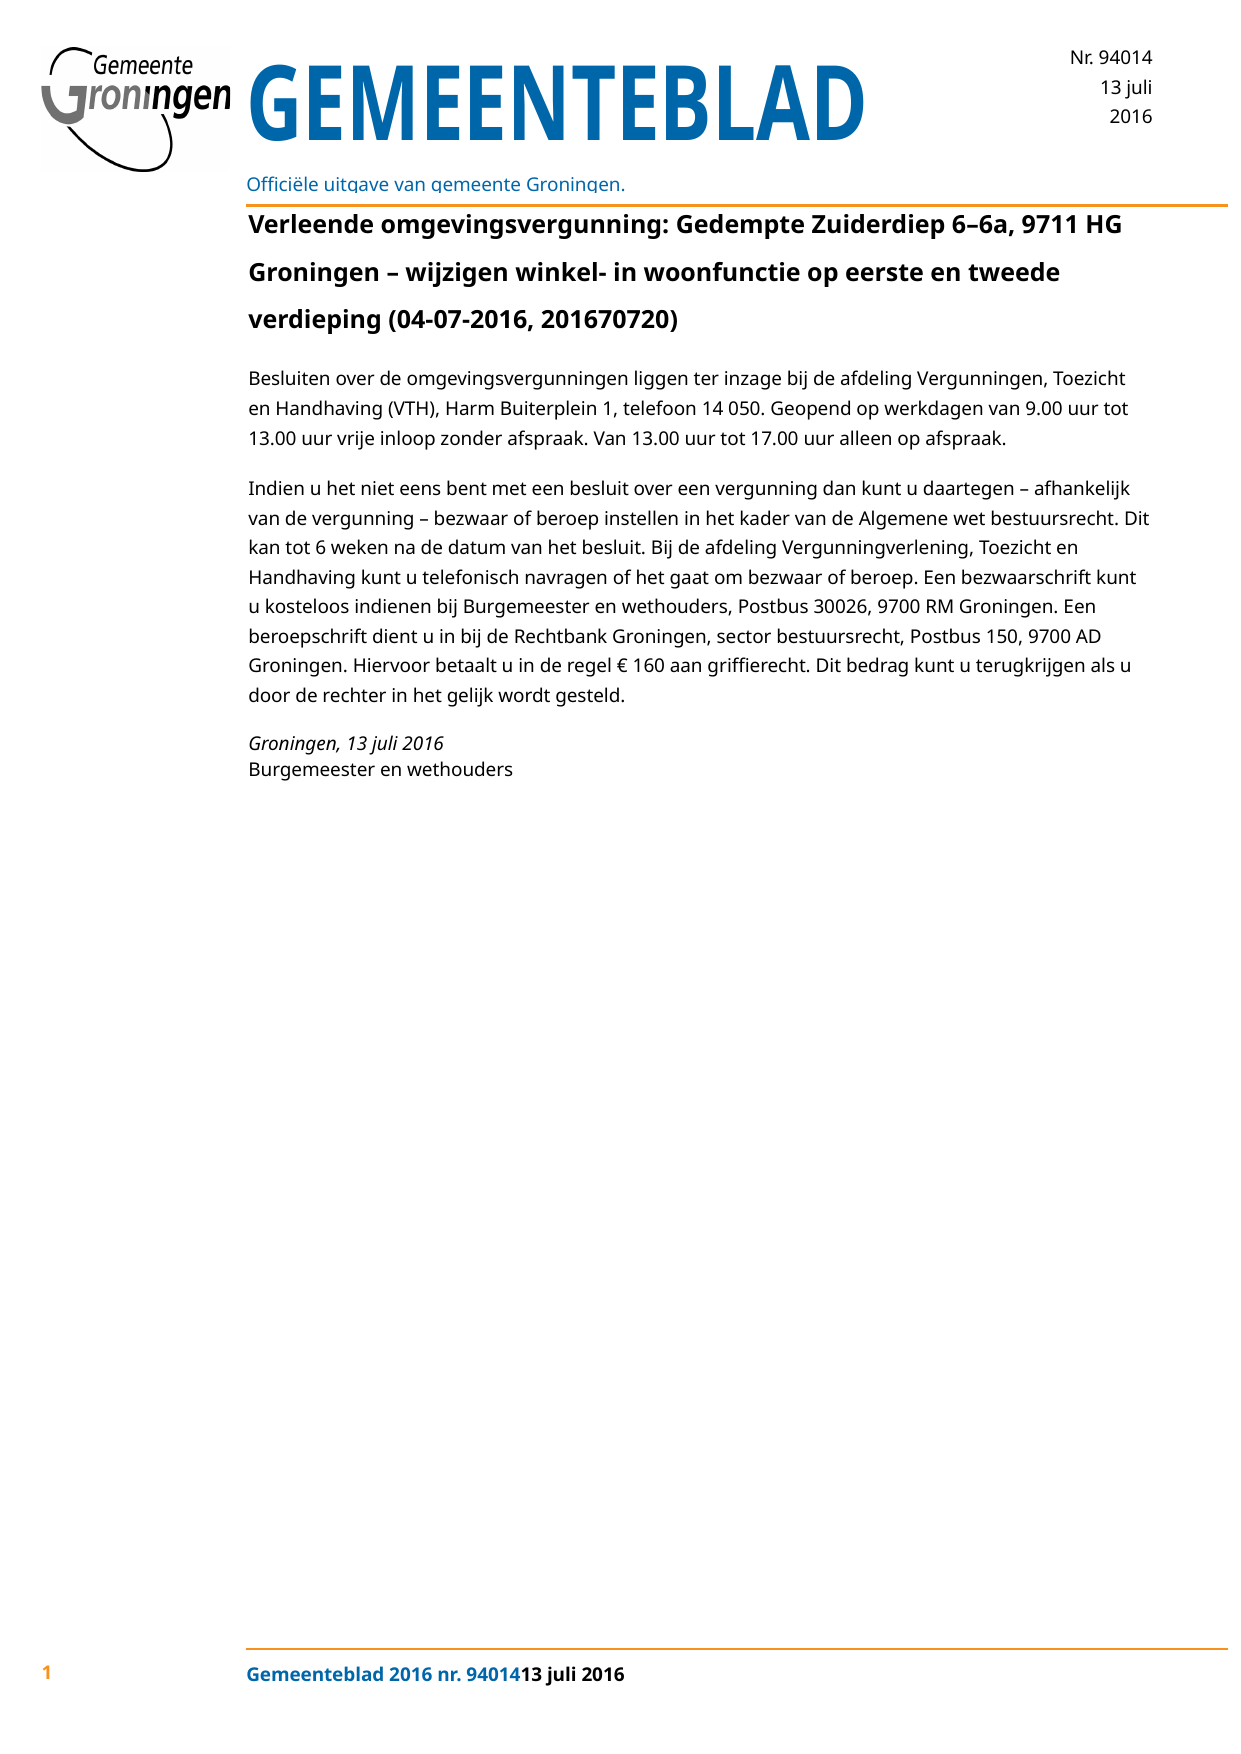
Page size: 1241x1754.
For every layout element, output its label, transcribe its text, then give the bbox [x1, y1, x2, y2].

text Besluiten over de omgevingsvergunningen liggen ter inzage bij de afdeling Vergunningen, Toezicht en Handhaving (VTH), Harm Buiterplein 1, telefoon 14 050. Geopend op werkdagen van 9.00 uur tot 13.00 uur vrije inloop zonder afspraak. Van 13.00 uur tot 17.00 uur alleen op afspraak. [248, 366, 1152, 450]
text Verleende omgevingsvergunning: Gedempte Zuiderdiep 6–6a, 9711 HG Groningen – wijzigen winkel- in woonfunctie op eerste en tweede verdieping (04-07-2016, 201670720) [248, 207, 1152, 336]
picture [41, 47, 231, 172]
text Indien u het niet eens bent met een besluit over een vergunning dan kunt u daartegen – afhankelijk van de vergunning – bezwaar of beroep instellen in het kader van de Algemene wet bestuursrecht. Dit kan tot 6 weken na de datum van het besluit. Bij de afdeling Vergunningverlening, Toezicht en Handhaving kunt u telefonisch navragen of het gaat om bezwaar of beroep. Een bezwaarschrift kunt u kosteloos indienen bij Burgemeester en wethouders, Postbus 30026, 9700 RM Groningen. Een beroepschrift dient u in bij de Rechtbank Groningen, sector bestuursrecht, Postbus 150, 9700 AD Groningen. Hiervoor betaalt u in de regel € 160 aan griffierecht. Dit bedrag kunt u terugkrijgen als u door de rechter in het gelijk wordt gesteld. [248, 475, 1152, 708]
text Groningen, 13 juli 2016 [248, 730, 1152, 756]
text Burgemeester en wethouders [248, 756, 1152, 781]
